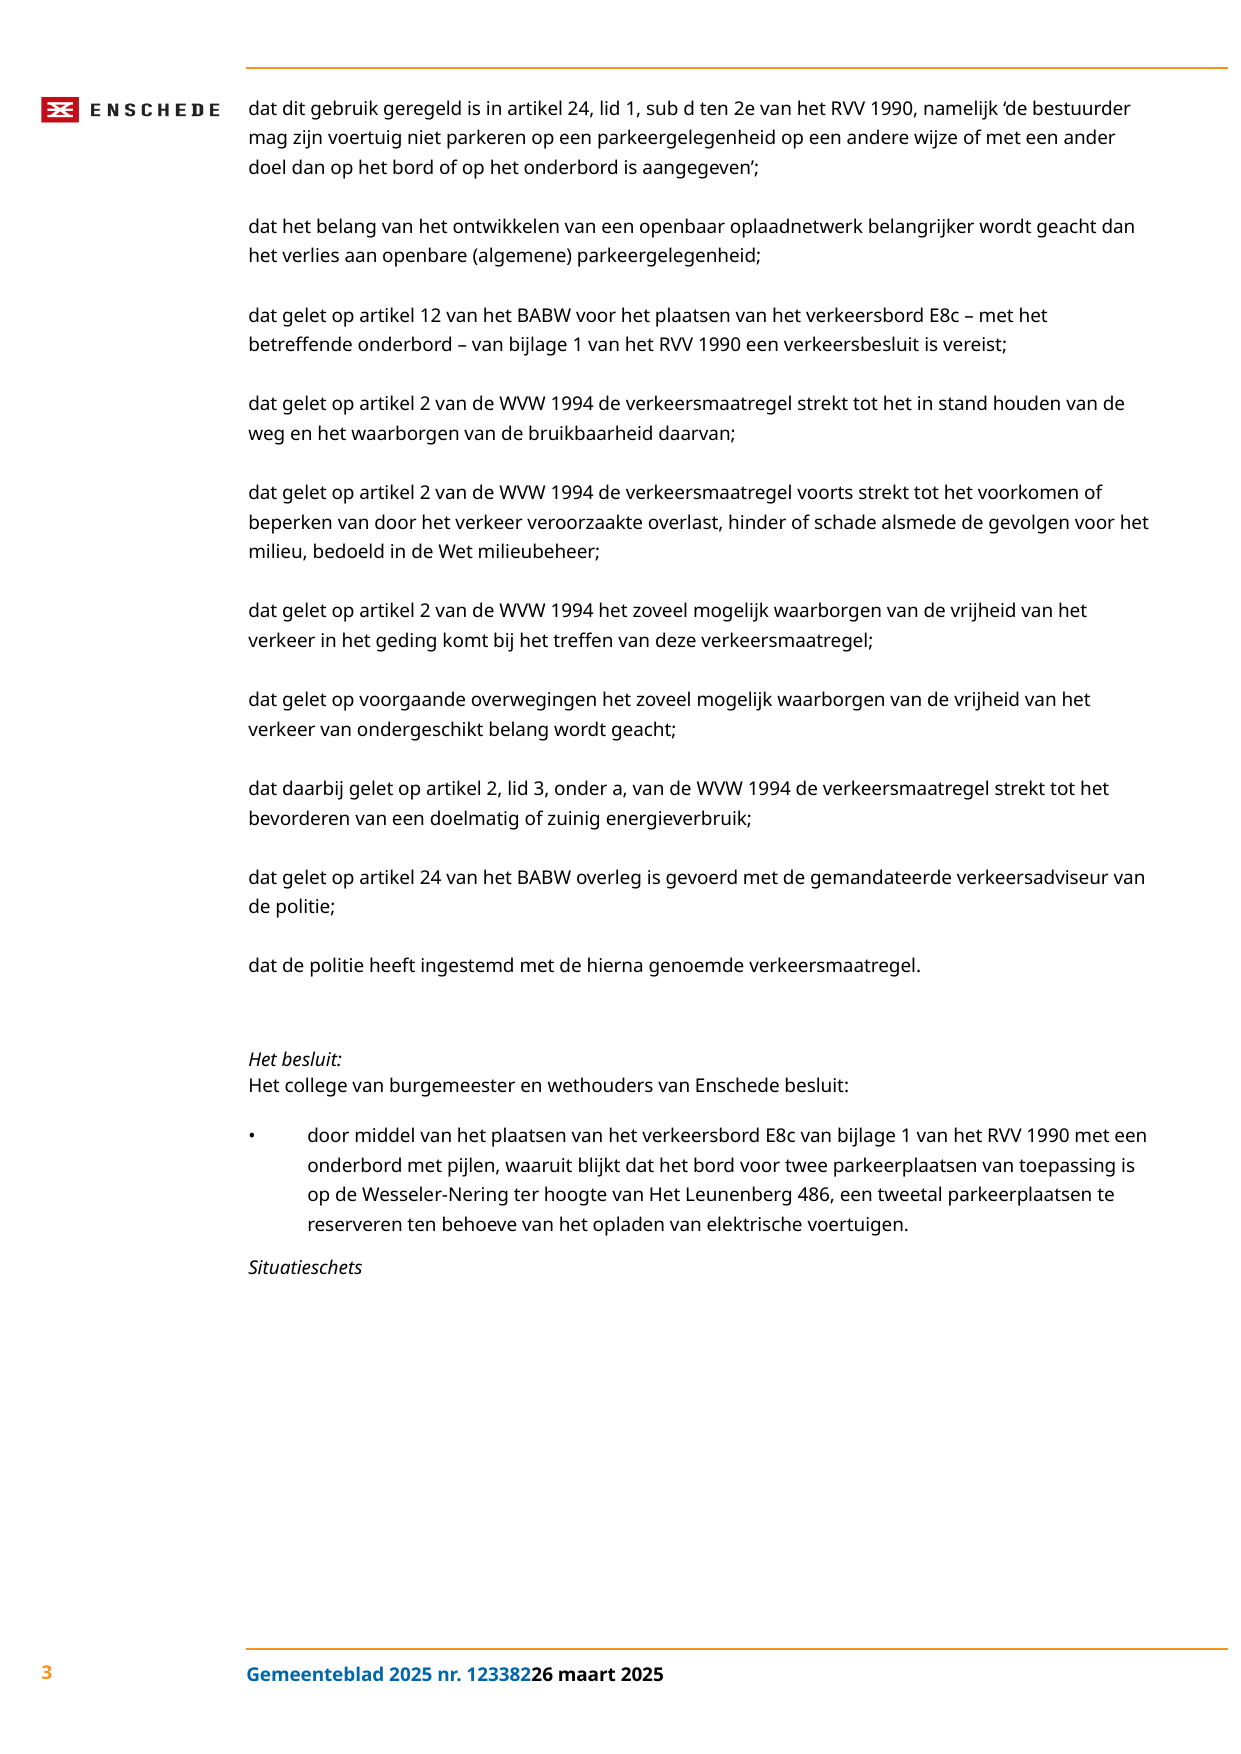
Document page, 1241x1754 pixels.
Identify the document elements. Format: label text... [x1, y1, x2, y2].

text dat de politie heeft ingestemd met de hierna genoemde verkeersmaatregel. [248, 953, 1152, 978]
text dat gelet op artikel 2 van de WVW 1994 de verkeersmaatregel strekt tot het in stand houden van de weg en het waarborgen van de bruikbaarheid daarvan; [248, 391, 1152, 446]
text dat gelet op artikel 2 van de WVW 1994 het zoveel mogelijk waarborgen van de vrijheid van het verkeer in het geding komt bij het treffen van deze verkeersmaatregel; [248, 598, 1152, 653]
text dat gelet op voorgaande overwegingen het zoveel mogelijk waarborgen van de vrijheid van het verkeer van ondergeschikt belang wordt geacht; [248, 686, 1152, 742]
list door middel van het plaatsen van het verkeersbord E8c van bijlage 1 van het RVV 1990 met een onderbord met pijlen, waaruit blijkt dat het bord voor twee parkeerplaatsen van toepassing is op de Wesseler-Nering ter hoogte van Het Leunenberg 486, een tweetal parkeerplaatsen te reserveren ten behoeve van het opladen van elektrische voertuigen. [248, 1122, 1152, 1237]
text dat dit gebruik geregeld is in artikel 24, lid 1, sub d ten 2e van het RVV 1990, namelijk ‘de bestuurder mag zijn voertuig niet parkeren op een parkeergelegenheid op een andere wijze of met een ander doel dan op het bord of op het onderbord is aangegeven’; [248, 95, 1152, 180]
text Situatieschets [248, 1254, 1152, 1280]
picture [41, 47, 231, 172]
text dat het belang van het ontwikkelen van een openbaar oplaadnetwerk belangrijker wordt geacht dan het verlies aan openbare (algemene) parkeergelegenheid; [248, 213, 1152, 268]
text dat gelet op artikel 24 van het BABW overleg is gevoerd met de gemandateerde verkeersadviseur van de politie; [248, 864, 1152, 919]
text Het college van burgemeester en wethouders van Enschede besluit: [248, 1072, 1152, 1098]
text dat daarbij gelet op artikel 2, lid 3, onder a, van de WVW 1994 de verkeersmaatregel strekt tot het bevorderen van een doelmatig of zuinig energieverbruik; [248, 775, 1152, 831]
text dat gelet op artikel 2 van de WVW 1994 de verkeersmaatregel voorts strekt tot het voorkomen of beperken van door het verkeer veroorzaakte overlast, hinder of schade alsmede de gevolgen voor het milieu, bedoeld in de Wet milieubeheer; [248, 479, 1152, 564]
text dat gelet op artikel 12 van het BABW voor het plaatsen van het verkeersbord E8c – met het betreffende onderbord – van bijlage 1 van het RVV 1990 een verkeersbesluit is vereist; [248, 302, 1152, 357]
text Het besluit: [248, 1046, 1152, 1072]
